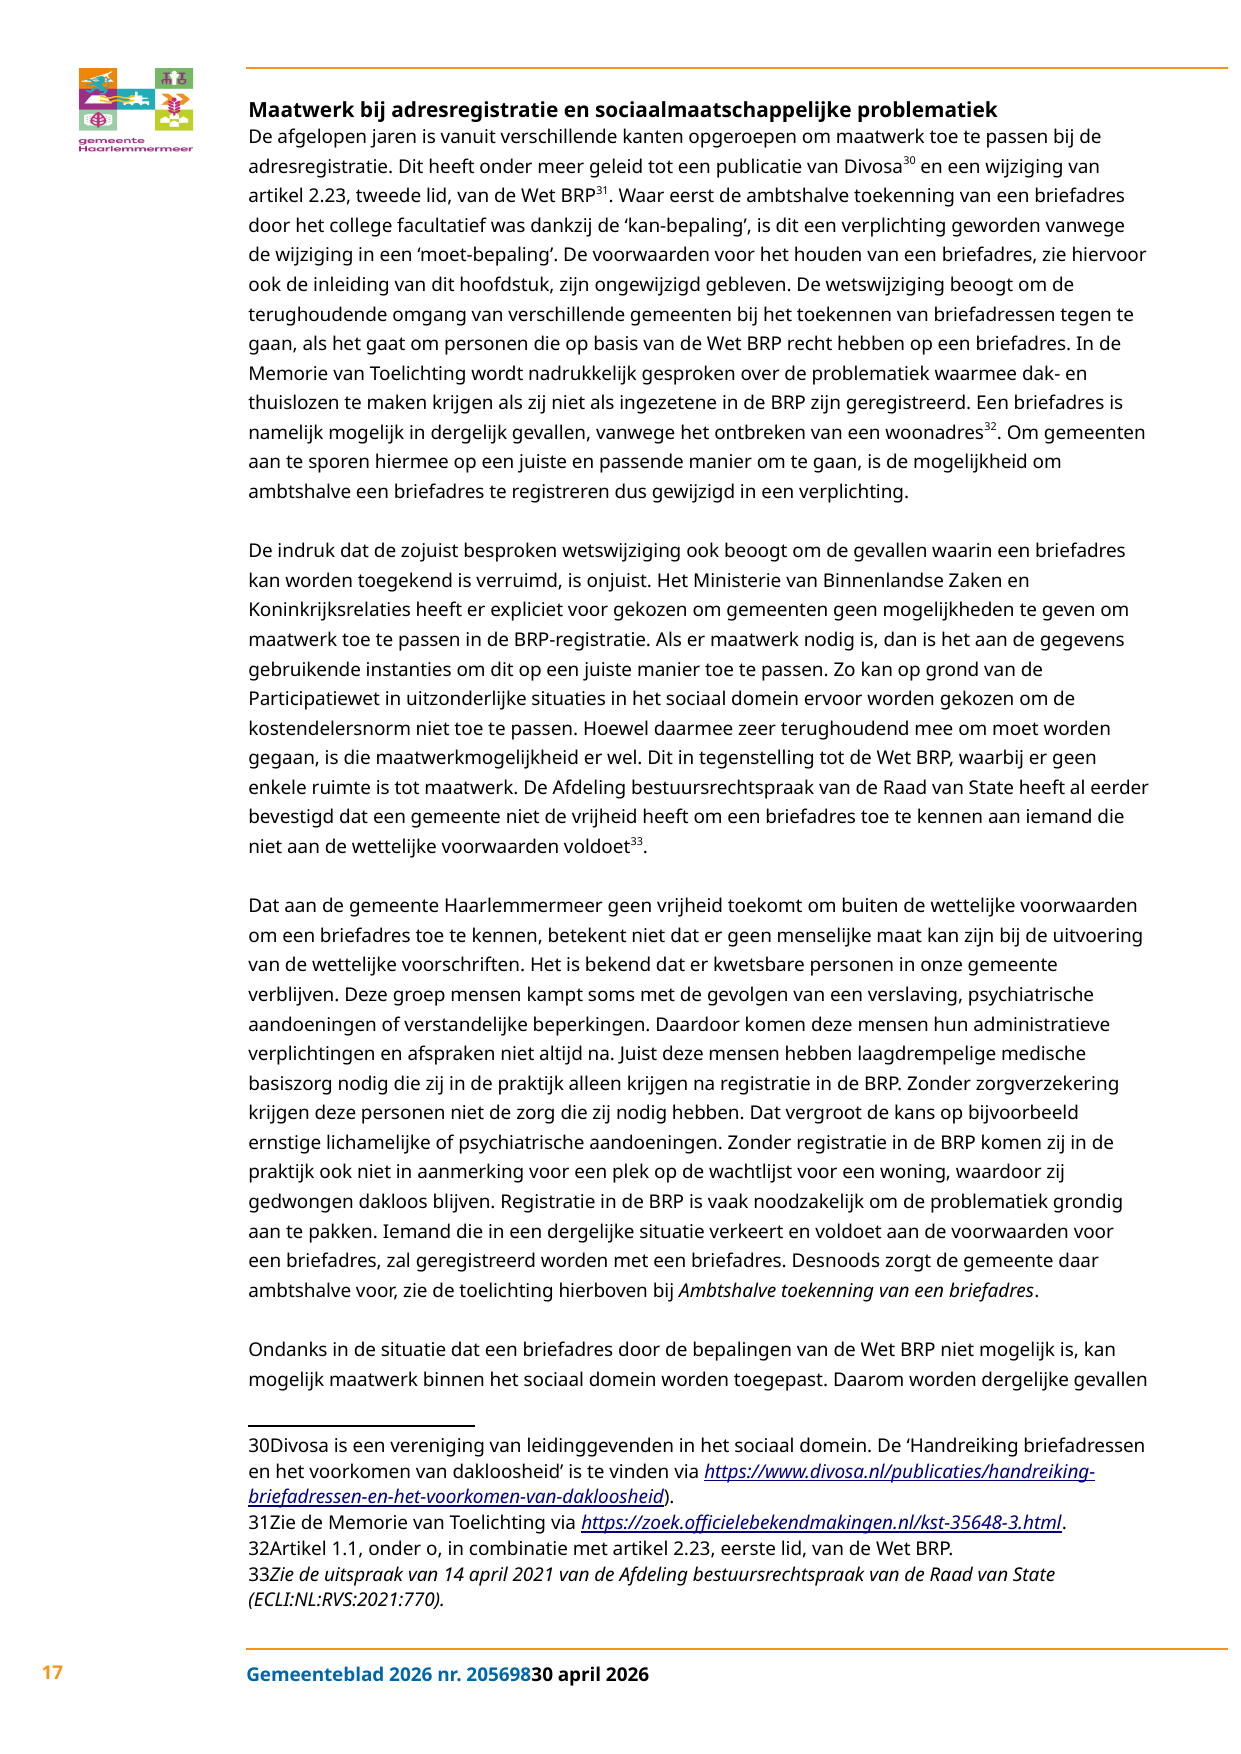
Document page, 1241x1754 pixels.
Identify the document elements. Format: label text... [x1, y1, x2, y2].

picture [41, 47, 231, 172]
text De indruk dat de zojuist besproken wetswijziging ook beoogt om de gevallen waarin een briefadres kan worden toegekend is verruimd, is onjuist. Het Ministerie van Binnenlandse Zaken en Koninkrijksrelaties heeft er expliciet voor gekozen om gemeenten geen mogelijkheden te geven om maatwerk toe te passen in de BRP-registratie. Als er maatwerk nodig is, dan is het aan de gegevens gebruikende instanties om dit op een juiste manier toe te passen. Zo kan op grond van de Participatiewet in uitzonderlijke situaties in het sociaal domein ervoor worden gekozen om de kostendelersnorm niet toe te passen. Hoewel daarmee zeer terughoudend mee om moet worden gegaan, is die maatwerkmogelijkheid er wel. Dit in tegenstelling tot de Wet BRP, waarbij er geen enkele ruimte is tot maatwerk. De Afdeling bestuursrechtspraak van de Raad van State heeft al eerder bevestigd dat een gemeente niet de vrijheid heeft om een briefadres toe te kennen aan iemand die niet aan de wettelijke voorwaarden voldoet. [248, 537, 1152, 859]
text Ondanks in de situatie dat een briefadres door de bepalingen van de Wet BRP niet mogelijk is, kan mogelijk maatwerk binnen het sociaal domein worden toegepast. Daarom worden dergelijke gevallen [248, 1336, 1152, 1391]
text Zie de uitspraak van 14 april 2021 van de Afdeling bestuursrechtspraak van de Raad van State (ECLI:NL:RVS:2021:770). [248, 1561, 1152, 1612]
text Artikel 1.1, onder o, in combinatie met artikel 2.23, eerste lid, van de Wet BRP. [248, 1535, 1152, 1561]
text Maatwerk bij adresregistratie en sociaalmaatschappelijke problematiek [248, 95, 1152, 123]
text De afgelopen jaren is vanuit verschillende kanten opgeroepen om maatwerk toe te passen bij de adresregistratie. Dit heeft onder meer geleid tot een publicatie van Divosa en een wijziging van artikel 2.23, tweede lid, van de Wet BRP. Waar eerst de ambtshalve toekenning van een briefadres door het college facultatief was dankzij de ‘kan-bepaling’, is dit een verplichting geworden vanwege de wijziging in een ‘moet-bepaling’. De voorwaarden voor het houden van een briefadres, zie hiervoor ook de inleiding van dit hoofdstuk, zijn ongewijzigd gebleven. De wetswijziging beoogt om de terughoudende omgang van verschillende gemeenten bij het toekennen van briefadressen tegen te gaan, als het gaat om personen die op basis van de Wet BRP recht hebben op een briefadres. In de Memorie van Toelichting wordt nadrukkelijk gesproken over de problematiek waarmee dak- en thuislozen te maken krijgen als zij niet als ingezetene in de BRP zijn geregistreerd. Een briefadres is namelijk mogelijk in dergelijk gevallen, vanwege het ontbreken van een woonadres. Om gemeenten aan te sporen hiermee op een juiste en passende manier om te gaan, is de mogelijkheid om ambtshalve een briefadres te registreren dus gewijzigd in een verplichting. [248, 123, 1152, 504]
text Divosa is een vereniging van leidinggevenden in het sociaal domein. De ‘Handreiking briefadressen en het voorkomen van dakloosheid’ is te vinden via https://www.divosa.nl/publicaties/handreiking-briefadressen-en-het-voorkomen-van-dakloosheid). [248, 1432, 1152, 1509]
text Dat aan de gemeente Haarlemmermeer geen vrijheid toekomt om buiten de wettelijke voorwaarden om een briefadres toe te kennen, betekent niet dat er geen menselijke maat kan zijn bij de uitvoering van de wettelijke voorschriften. Het is bekend dat er kwetsbare personen in onze gemeente verblijven. Deze groep mensen kampt soms met de gevolgen van een verslaving, psychiatrische aandoeningen of verstandelijke beperkingen. Daardoor komen deze mensen hun administratieve verplichtingen en afspraken niet altijd na. Juist deze mensen hebben laagdrempelige medische basiszorg nodig die zij in de praktijk alleen krijgen na registratie in de BRP. Zonder zorgverzekering krijgen deze personen niet de zorg die zij nodig hebben. Dat vergroot de kans op bijvoorbeeld ernstige lichamelijke of psychiatrische aandoeningen. Zonder registratie in de BRP komen zij in de praktijk ook niet in aanmerking voor een plek op de wachtlijst voor een woning, waardoor zij gedwongen dakloos blijven. Registratie in de BRP is vaak noodzakelijk om de problematiek grondig aan te pakken. Iemand die in een dergelijke situatie verkeert en voldoet aan de voorwaarden voor een briefadres, zal geregistreerd worden met een briefadres. Desnoods zorgt de gemeente daar ambtshalve voor, zie de toelichting hierboven bij Ambtshalve toekenning van een briefadres. [248, 892, 1152, 1303]
text Zie de Memorie van Toelichting via https://zoek.officielebekendmakingen.nl/kst-35648-3.html. [248, 1509, 1152, 1535]
